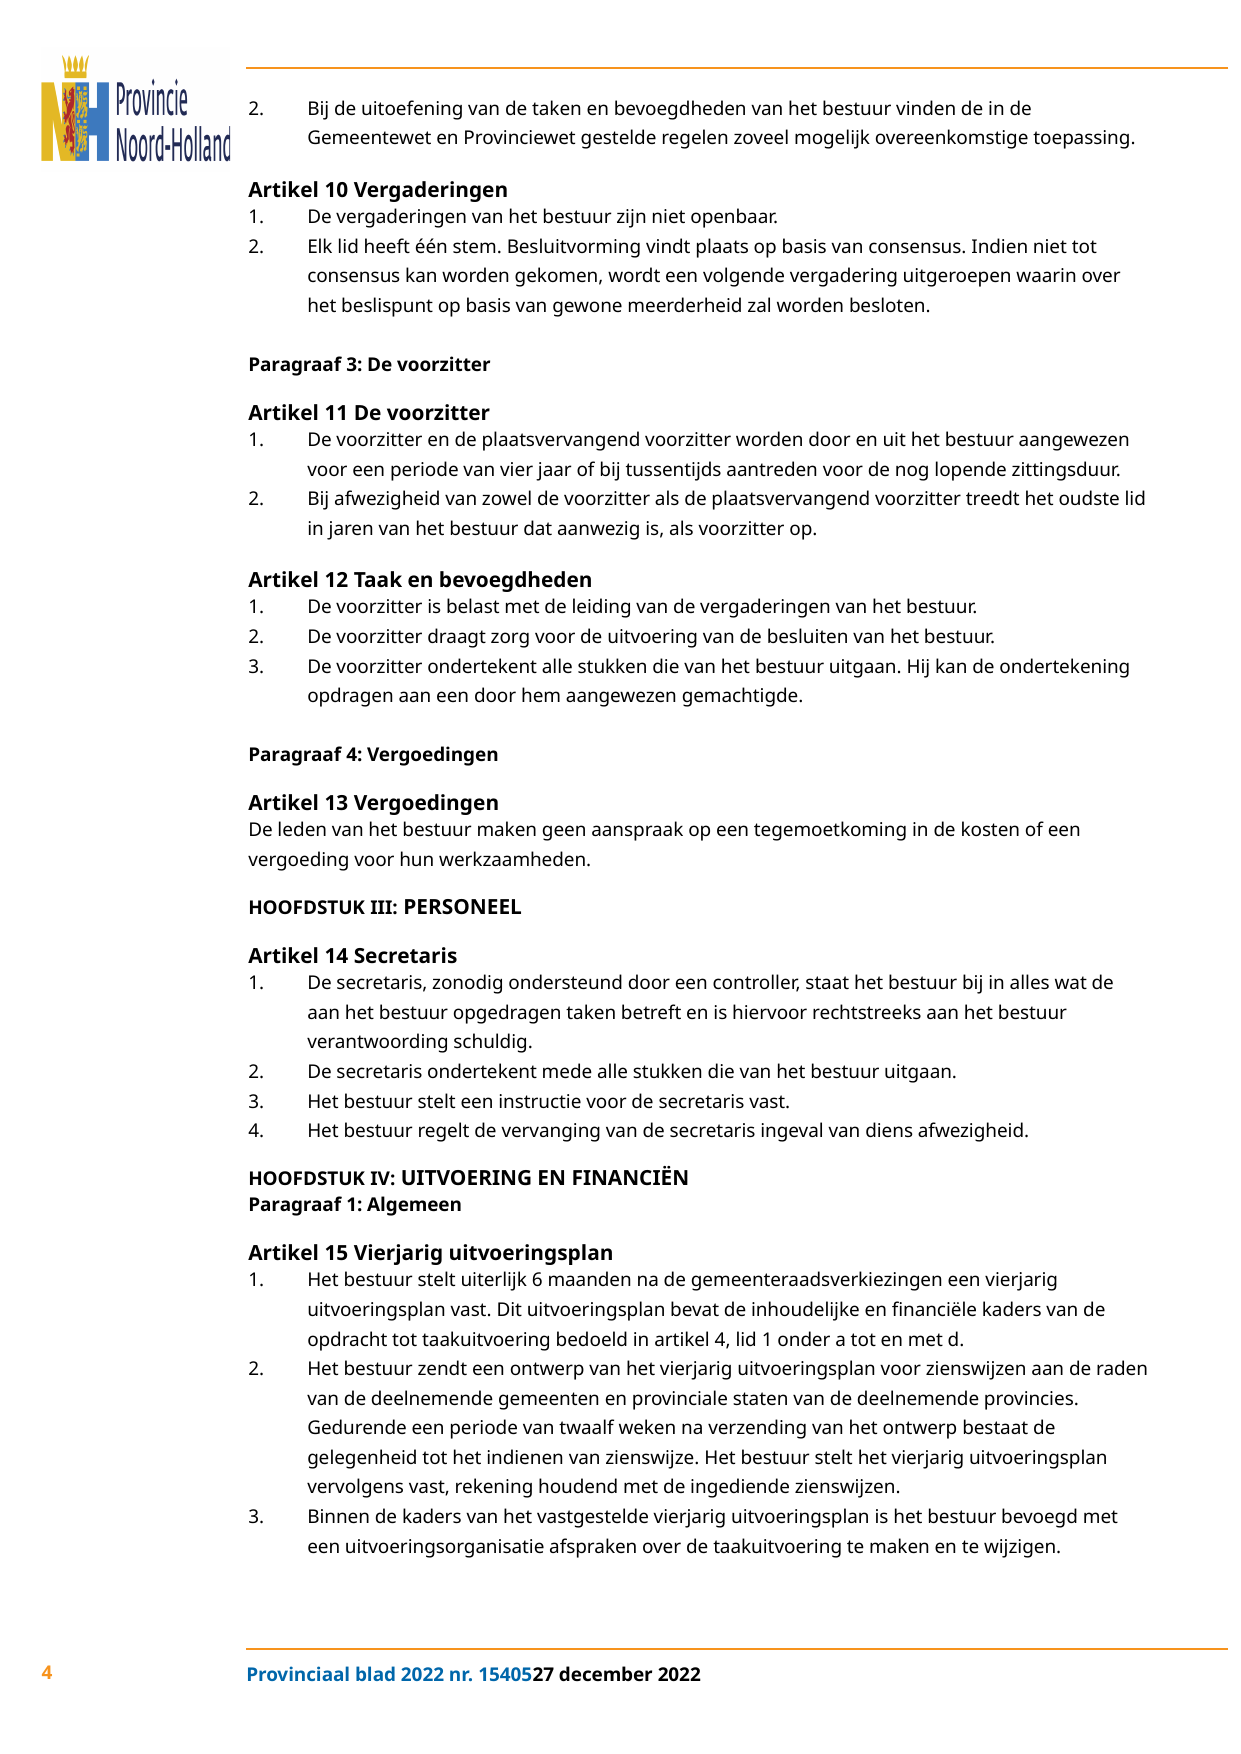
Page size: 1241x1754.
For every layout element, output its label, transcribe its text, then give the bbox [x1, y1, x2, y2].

list Elk lid heeft één stem. Besluitvorming vindt plaats op basis van consensus. Indien niet tot consensus kan worden gekomen, wordt een volgende vergadering uitgeroepen waarin over het beslispunt op basis van gewone meerderheid zal worden besloten. [248, 233, 1152, 318]
text HOOFDSTUK III: PERSONEEL [248, 892, 1152, 920]
text De leden van het bestuur maken geen aanspraak op een tegemoetkoming in de kosten of een vergoeding voor hun werkzaamheden. [248, 817, 1152, 872]
text Artikel 14 Secretaris [248, 941, 1152, 969]
text Artikel 15 Vierjarig uitvoeringsplan [248, 1238, 1152, 1267]
list Het bestuur zendt een ontwerp van het vierjarig uitvoeringsplan voor zienswijzen aan de raden van de deelnemende gemeenten en provinciale staten van de deelnemende provincies. Gedurende een periode van twaalf weken na verzending van het ontwerp bestaat de gelegenheid tot het indienen van zienswijze. Het bestuur stelt het vierjarig uitvoeringsplan vervolgens vast, rekening houdend met de ingediende zienswijzen. [248, 1355, 1152, 1499]
list Het bestuur stelt een instructie voor de secretaris vast. [248, 1088, 1152, 1114]
list De secretaris, zonodig ondersteund door een controller, staat het bestuur bij in alles wat de aan het bestuur opgedragen taken betreft en is hiervoor rechtstreeks aan het bestuur verantwoording schuldig. [248, 969, 1152, 1054]
list De voorzitter is belast met de leiding van de vergaderingen van het bestuur. [248, 594, 1152, 619]
text Paragraaf 4: Vergoedingen [248, 742, 1152, 767]
list Binnen de kaders van het vastgestelde vierjarig uitvoeringsplan is het bestuur bevoegd met een uitvoeringsorganisatie afspraken over de taakuitvoering te maken en te wijzigen. [248, 1503, 1152, 1558]
text Artikel 11 De voorzitter [248, 398, 1152, 426]
text Artikel 12 Taak en bevoegdheden [248, 565, 1152, 594]
text Paragraaf 1: Algemeen [248, 1192, 1152, 1217]
list De vergaderingen van het bestuur zijn niet openbaar. [248, 203, 1152, 229]
text Artikel 13 Vergoedingen [248, 788, 1152, 817]
list De voorzitter draagt zorg voor de uitvoering van de besluiten van het bestuur. [248, 623, 1152, 649]
text Paragraaf 3: De voorzitter [248, 351, 1152, 377]
list De voorzitter en de plaatsvervangend voorzitter worden door en uit het bestuur aangewezen voor een periode van vier jaar of bij tussentijds aantreden voor de nog lopende zittingsduur. [248, 426, 1152, 481]
list Bij de uitoefening van de taken en bevoegdheden van het bestuur vinden de in de Gemeentewet en Provinciewet gestelde regelen zoveel mogelijk overeenkomstige toepassing. [248, 95, 1152, 150]
list Het bestuur regelt de vervanging van de secretaris ingeval van diens afwezigheid. [248, 1117, 1152, 1143]
list De voorzitter ondertekent alle stukken die van het bestuur uitgaan. Hij kan de ondertekening opdragen aan een door hem aangewezen gemachtigde. [248, 653, 1152, 708]
list Het bestuur stelt uiterlijk 6 maanden na de gemeenteraadsverkiezingen een vierjarig uitvoeringsplan vast. Dit uitvoeringsplan bevat de inhoudelijke en financiële kaders van de opdracht tot taakuitvoering bedoeld in artikel 4, lid 1 onder a tot en met d. [248, 1267, 1152, 1351]
list Bij afwezigheid van zowel de voorzitter als de plaatsvervangend voorzitter treedt het oudste lid in jaren van het bestuur dat aanwezig is, als voorzitter op. [248, 485, 1152, 541]
list De secretaris ondertekent mede alle stukken die van het bestuur uitgaan. [248, 1058, 1152, 1084]
text Artikel 10 Vergaderingen [248, 175, 1152, 203]
text HOOFDSTUK IV: UITVOERING EN FINANCIËN [248, 1163, 1152, 1192]
picture [41, 47, 231, 172]
